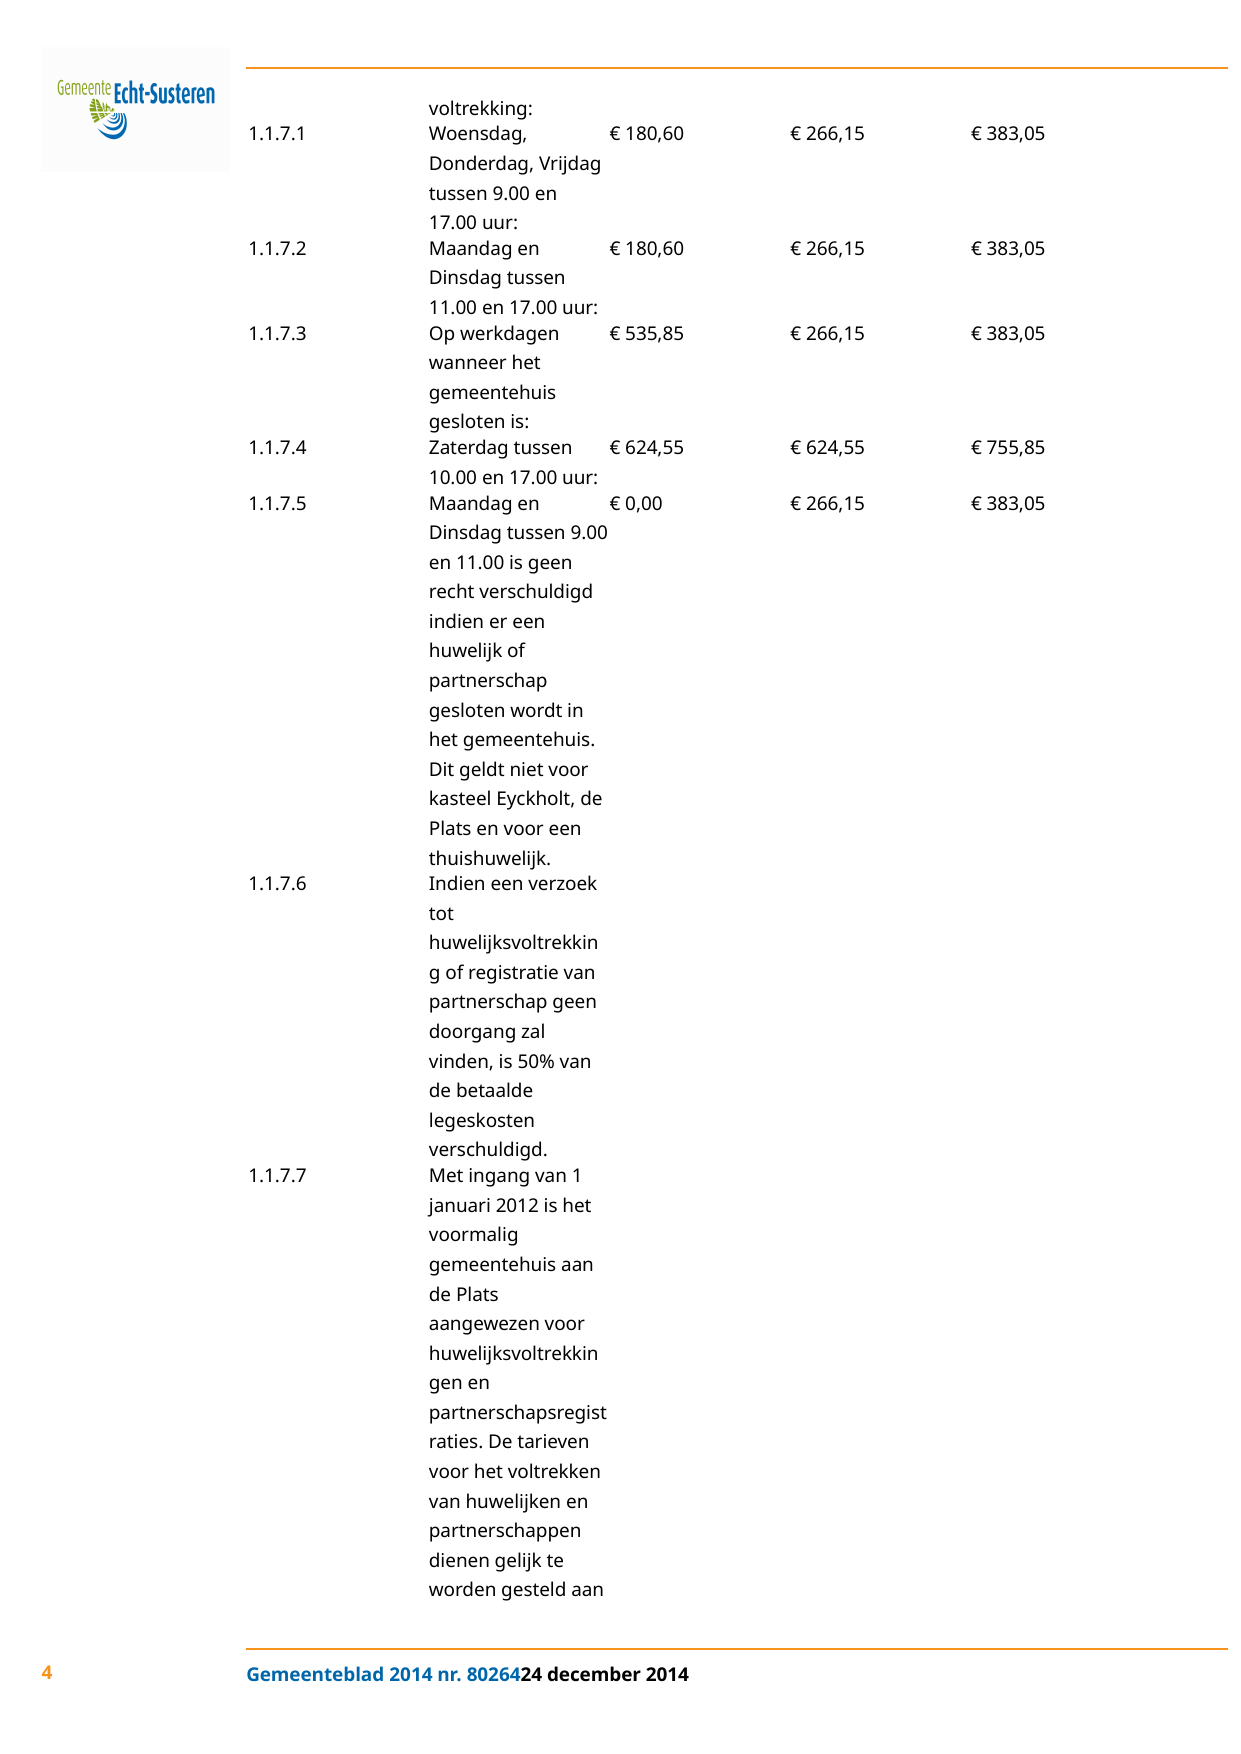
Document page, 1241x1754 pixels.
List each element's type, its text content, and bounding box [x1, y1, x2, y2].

table_cell Maandag en Dinsdag tussen 11.00 en 17.00 uur: [429, 235, 609, 320]
table_cell [790, 95, 971, 121]
table_cell [971, 95, 1152, 121]
table_cell € 755,85 [971, 434, 1152, 490]
table_cell Zaterdag tussen 10.00 en 17.00 uur: [429, 434, 609, 490]
table_cell [790, 870, 971, 1162]
table_cell [248, 95, 429, 121]
table_cell € 266,15 [790, 490, 971, 870]
table_cell € 266,15 [790, 235, 971, 320]
table_cell 1.1.7.1 [248, 121, 429, 235]
table_cell [609, 870, 790, 1162]
table_cell 1.1.7.5 [248, 490, 429, 870]
table_cell voltrekking: [429, 95, 609, 121]
table_cell € 383,05 [971, 490, 1152, 870]
table_cell € 180,60 [609, 121, 790, 235]
table_cell € 266,15 [790, 320, 971, 434]
table_cell € 624,55 [609, 434, 790, 490]
table_cell € 383,05 [971, 121, 1152, 235]
table_cell € 266,15 [790, 121, 971, 235]
table_cell 1.1.7.7 [248, 1163, 429, 1602]
table_cell Met ingang van 1 januari 2012 is het voormalig gemeentehuis aan de Plats aangewezen voor huwelijksvoltrekkingen en partnerschapsregistraties. De tarieven voor het voltrekken van huwelijken en partnerschappen dienen gelijk te worden gesteld aan [429, 1163, 609, 1602]
table_cell Woensdag, Donderdag, Vrijdag tussen 9.00 en 17.00 uur: [429, 121, 609, 235]
table_cell Op werkdagen wanneer het gemeentehuis gesloten is: [429, 320, 609, 434]
table_cell [609, 1163, 790, 1602]
table_cell Indien een verzoek tot huwelijksvoltrekking of registratie van partnerschap geen doorgang zal vinden, is 50% van de betaalde legeskosten verschuldigd. [429, 870, 609, 1162]
picture [41, 47, 231, 172]
table_cell 1.1.7.4 [248, 434, 429, 490]
table_cell € 0,00 [609, 490, 790, 870]
table_cell € 535,85 [609, 320, 790, 434]
table_cell 1.1.7.2 [248, 235, 429, 320]
table_cell 1.1.7.6 [248, 870, 429, 1162]
table_cell [790, 1163, 971, 1602]
table_cell 1.1.7.3 [248, 320, 429, 434]
table_cell Maandag en Dinsdag tussen 9.00 en 11.00 is geen recht verschuldigd indien er een huwelijk of partnerschap gesloten wordt in het gemeentehuis. Dit geldt niet voor kasteel Eyckholt, de Plats en voor een thuishuwelijk. [429, 490, 609, 870]
table_cell € 624,55 [790, 434, 971, 490]
table_cell € 180,60 [609, 235, 790, 320]
table_cell [609, 95, 790, 121]
table_cell € 383,05 [971, 320, 1152, 434]
table_cell € 383,05 [971, 235, 1152, 320]
